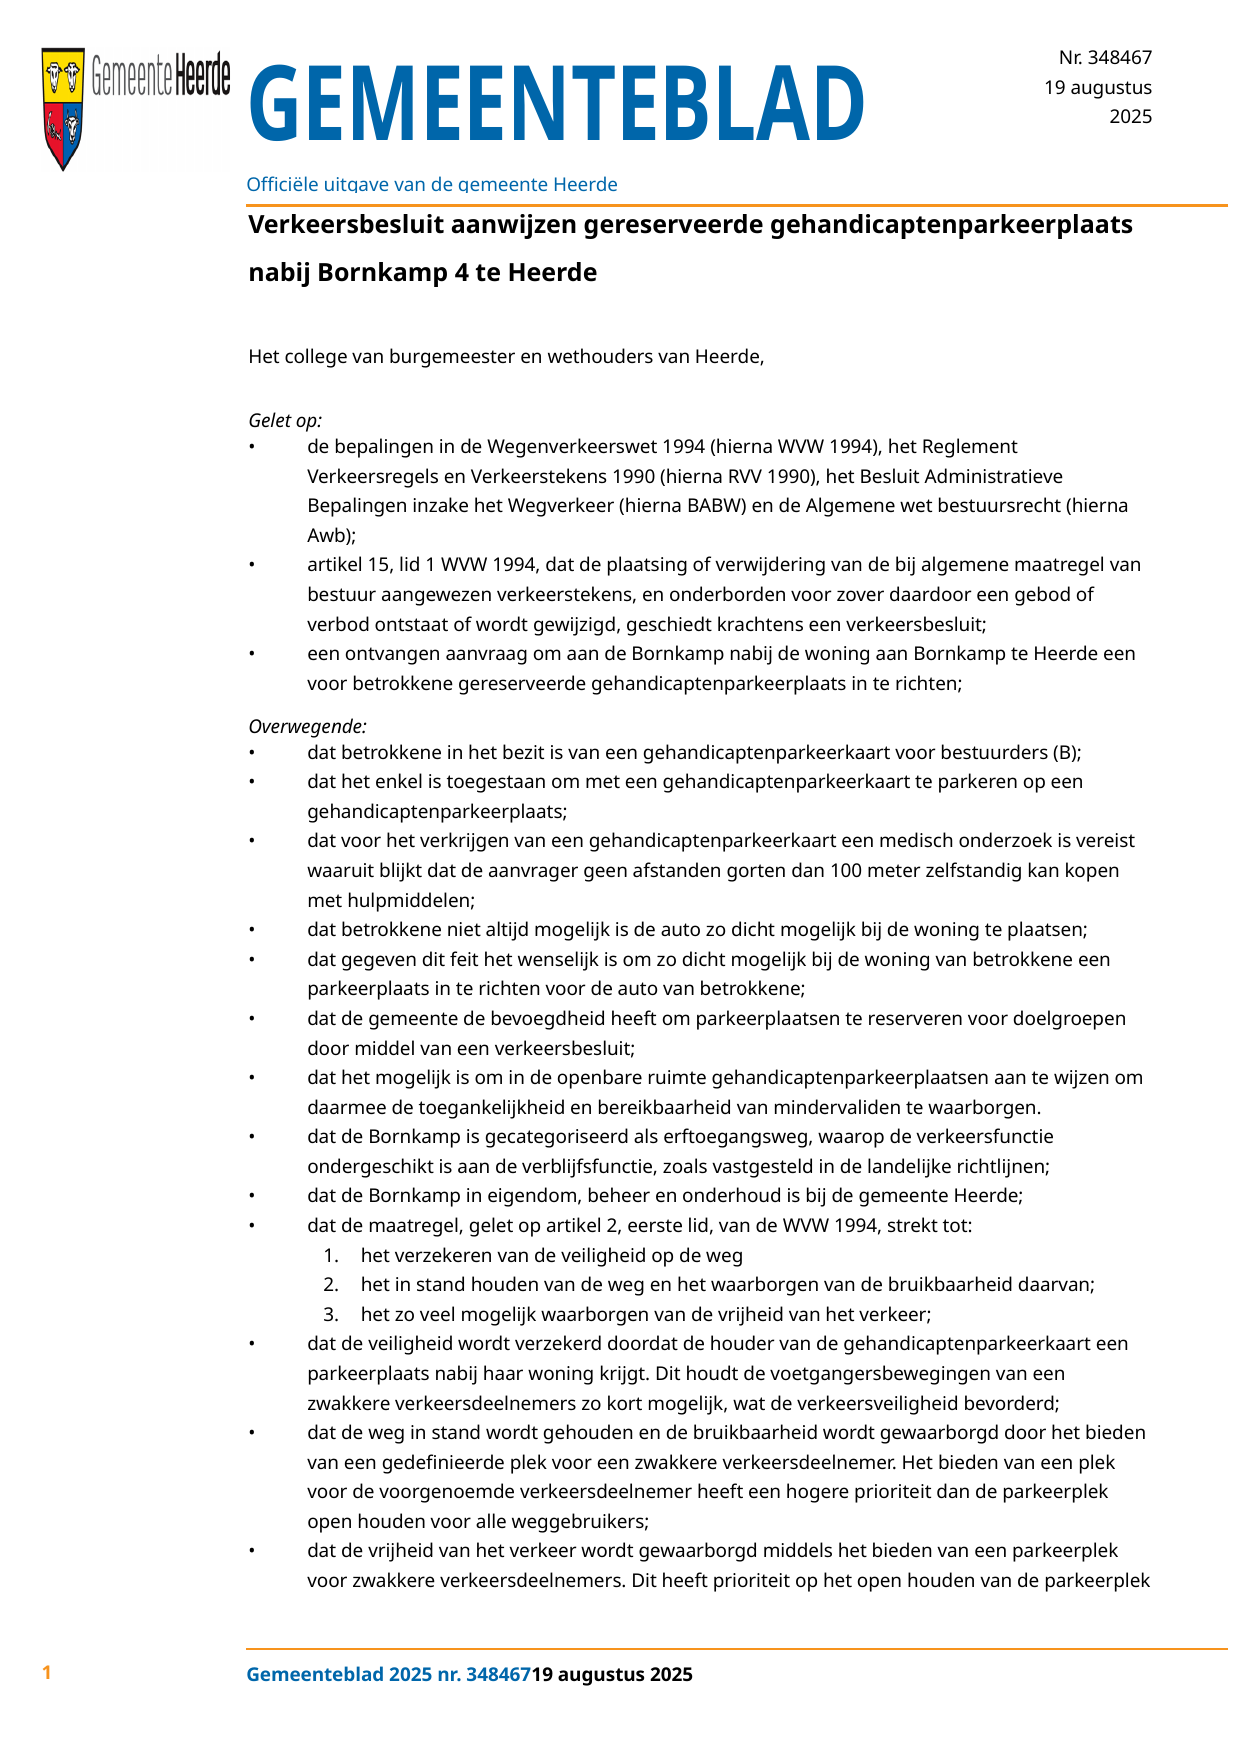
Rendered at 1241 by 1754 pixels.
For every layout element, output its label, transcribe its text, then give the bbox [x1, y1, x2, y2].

list dat de gemeente de bevoegdheid heeft om parkeerplaatsen te reserveren voor doelgroepen door middel van een verkeersbesluit; [248, 1005, 1152, 1060]
text Het college van burgemeester en wethouders van Heerde, [248, 344, 1152, 369]
list dat betrokkene in het bezit is van een gehandicaptenparkeerkaart voor bestuurders (B); [248, 739, 1152, 764]
list dat gegeven dit feit het wenselijk is om zo dicht mogelijk bij de woning van betrokkene een parkeerplaats in te richten voor de auto van betrokkene; [248, 946, 1152, 1001]
list het verzekeren van de veiligheid op de weg [323, 1242, 1152, 1267]
list dat de vrijheid van het verkeer wordt gewaarborgd middels het bieden van een parkeerplek voor zwakkere verkeersdeelnemers. Dit heeft prioriteit op het open houden van de parkeerplek [248, 1538, 1152, 1593]
list dat betrokkene niet altijd mogelijk is de auto zo dicht mogelijk bij de woning te plaatsen; [248, 916, 1152, 942]
list dat de weg in stand wordt gehouden en de bruikbaarheid wordt gewaarborgd door het bieden van een gedefinieerde plek voor een zwakkere verkeersdeelnemer. Het bieden van een plek voor de voorgenoemde verkeersdeelnemer heeft een hogere prioriteit dan de parkeerplek open houden voor alle weggebruikers; [248, 1419, 1152, 1534]
list het in stand houden van de weg en het waarborgen van de bruikbaarheid daarvan; [323, 1271, 1152, 1297]
list dat het enkel is toegestaan om met een gehandicaptenparkeerkaart te parkeren op een gehandicaptenparkeerplaats; [248, 768, 1152, 824]
list dat het mogelijk is om in de openbare ruimte gehandicaptenparkeerplaatsen aan te wijzen om daarmee de toegankelijkheid en bereikbaarheid van mindervaliden te waarborgen. [248, 1064, 1152, 1119]
text Gelet op: [248, 408, 1152, 433]
list dat voor het verkrijgen van een gehandicaptenparkeerkaart een medisch onderzoek is vereist waaruit blijkt dat de aanvrager geen afstanden gorten dan 100 meter zelfstandig kan kopen met hulpmiddelen; [248, 828, 1152, 912]
text Verkeersbesluit aanwijzen gereserveerde gehandicaptenparkeerplaats nabij Bornkamp 4 te Heerde [248, 207, 1152, 288]
list artikel 15, lid 1 WVW 1994, dat de plaatsing of verwijdering van de bij algemene maatregel van bestuur aangewezen verkeerstekens, en onderborden voor zover daardoor een gebod of verbod ontstaat of wordt gewijzigd, geschiedt krachtens een verkeersbesluit; [248, 552, 1152, 637]
list dat de Bornkamp in eigendom, beheer en onderhoud is bij de gemeente Heerde; [248, 1183, 1152, 1208]
list het zo veel mogelijk waarborgen van de vrijheid van het verkeer; [323, 1301, 1152, 1327]
text Overwegende: [248, 713, 1152, 739]
list de bepalingen in de Wegenverkeerswet 1994 (hierna WVW 1994), het Reglement Verkeersregels en Verkeerstekens 1990 (hierna RVV 1990), het Besluit Administratieve Bepalingen inzake het Wegverkeer (hierna BABW) en de Algemene wet bestuursrecht (hierna Awb); [248, 433, 1152, 548]
list dat de veiligheid wordt verzekerd doordat de houder van de gehandicaptenparkeerkaart een parkeerplaats nabij haar woning krijgt. Dit houdt de voetgangersbewegingen van een zwakkere verkeersdeelnemers zo kort mogelijk, wat de verkeersveiligheid bevorderd; [248, 1331, 1152, 1415]
list dat de Bornkamp is gecategoriseerd als erftoegangsweg, waarop de verkeersfunctie ondergeschikt is aan de verblijfsfunctie, zoals vastgesteld in de landelijke richtlijnen; [248, 1123, 1152, 1179]
list een ontvangen aanvraag om aan de Bornkamp nabij de woning aan Bornkamp te Heerde een voor betrokkene gereserveerde gehandicaptenparkeerplaats in te richten; [248, 640, 1152, 696]
picture [41, 47, 231, 172]
list dat de maatregel, gelet op artikel 2, eerste lid, van de WVW 1994, strekt tot: [248, 1212, 1152, 1238]
